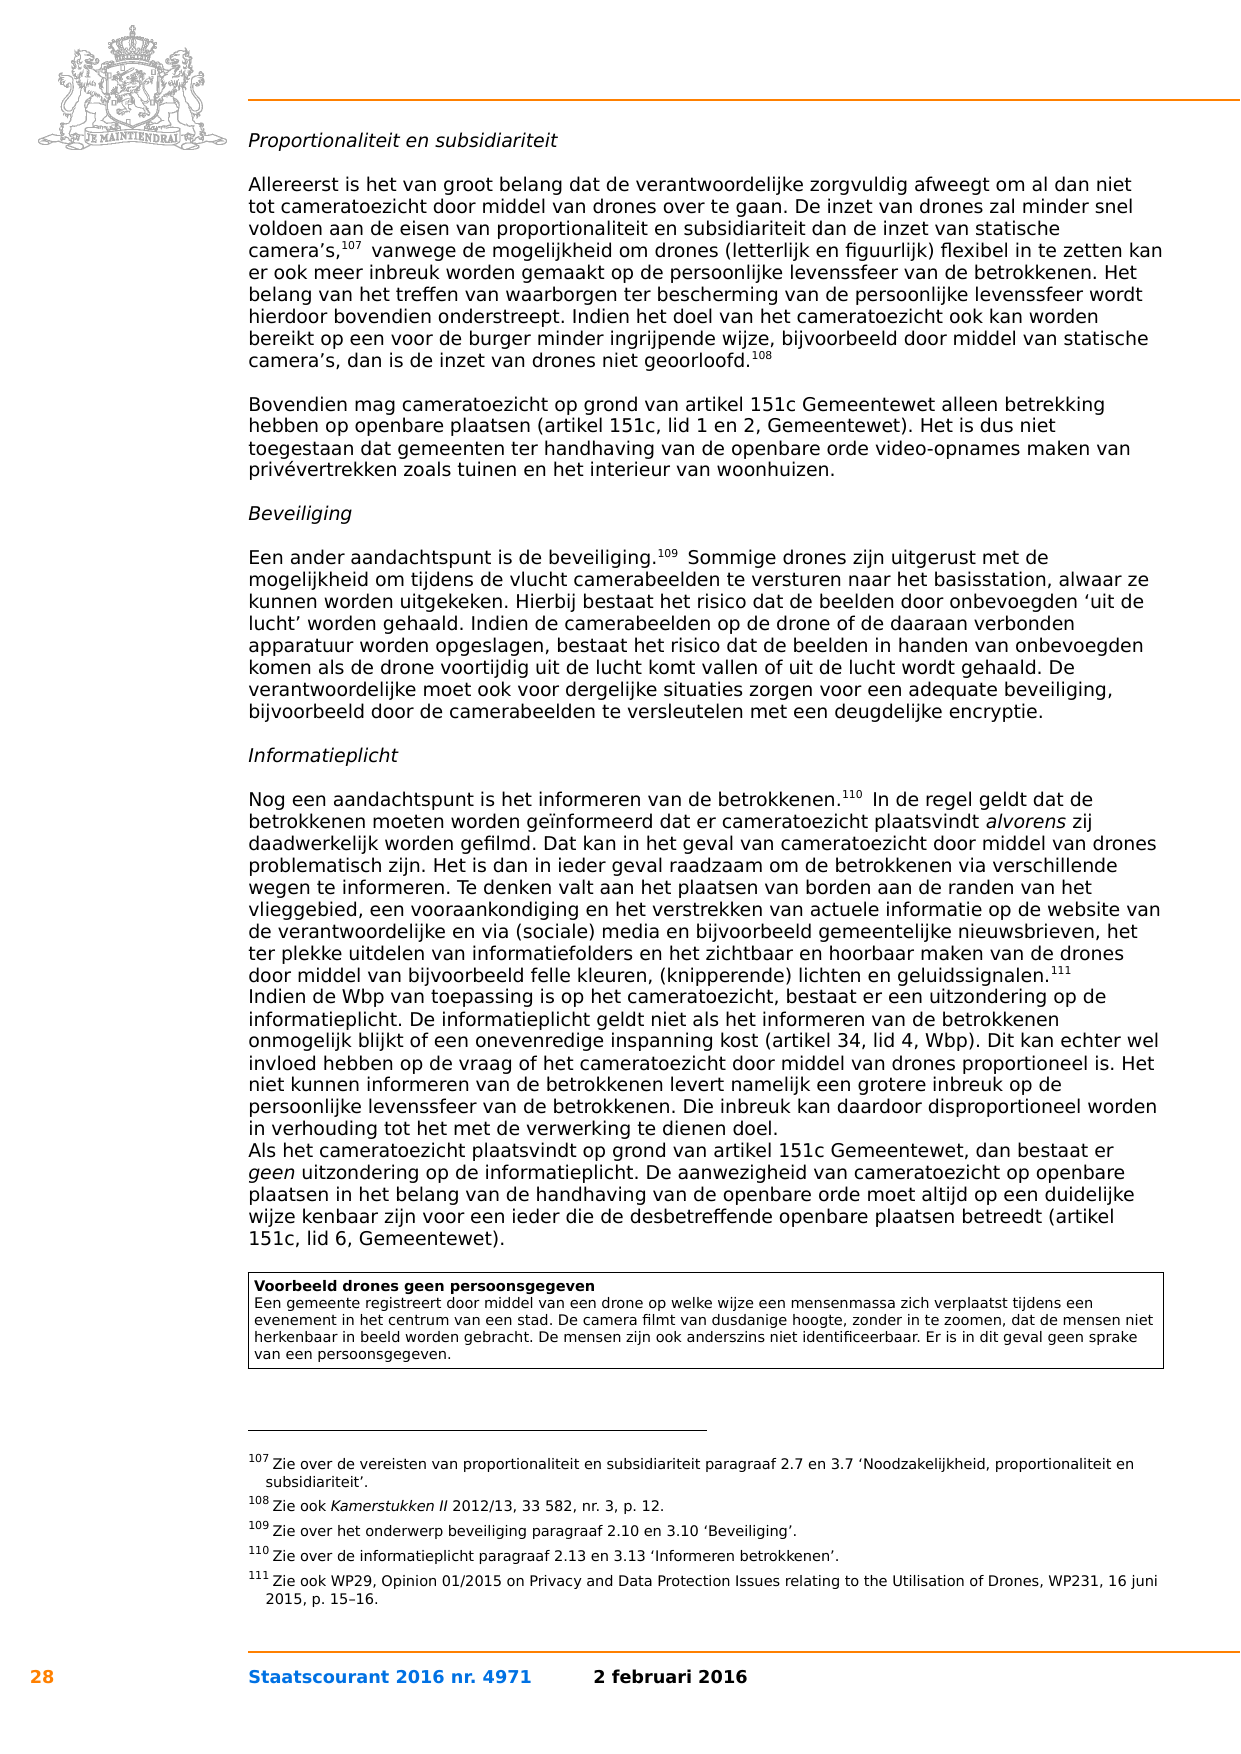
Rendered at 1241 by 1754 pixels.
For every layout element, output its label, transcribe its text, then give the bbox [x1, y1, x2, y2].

text Indien de Wbp van toepassing is op het cameratoezicht, bestaat er een uitzondering op de informatieplicht. De informatieplicht geldt niet als het informeren van de betrokkenen onmogelijk blijkt of een onevenredige inspanning kost (artikel 34, lid 4, Wbp). Dit kan echter wel invloed hebben op de vraag of het cameratoezicht door middel van drones proportioneel is. Het niet kunnen informeren van de betrokkenen levert namelijk een grotere inbreuk op de persoonlijke levenssfeer van de betrokkenen. Die inbreuk kan daardoor disproportioneel worden in verhouding tot het met de verwerking te dienen doel. [248, 986, 1163, 1140]
text Als het cameratoezicht plaatsvindt op grond van artikel 151c Gemeentewet, dan bestaat er geen uitzondering op de informatieplicht. De aanwezigheid van cameratoezicht op openbare plaatsen in het belang van de handhaving van de openbare orde moet altijd op een duidelijke wijze kenbaar zijn voor een ieder die de desbetreffende openbare plaatsen betreedt (artikel 151c, lid 6, Gemeentewet). [248, 1140, 1163, 1250]
text Zie over de vereisten van proportionaliteit en subsidiariteit paragraaf 2.7 en 3.7 ‘Noodzakelijkheid, proportionaliteit en subsidiariteit’. [248, 1452, 1163, 1491]
table_header Voorbeeld drones geen persoonsgegeven Een gemeente registreert door middel van een drone op welke wijze een mensenmassa zich verplaatst tijdens een evenement in het centrum van een stad. De camera filmt van dusdanige hoogte, zonder in te zoomen, dat de mensen niet herkenbaar in beeld worden gebracht. De mensen zijn ook anderszins niet identificeerbaar. Er is in dit geval geen sprake van een persoonsgegeven. [249, 1273, 1163, 1367]
text Zie ook WP29, Opinion 01/2015 on Privacy and Data Protection Issues relating to the Utilisation of Drones, WP231, 16 juni 2015, p. 15–16. [248, 1569, 1163, 1608]
subtitle Proportionaliteit en subsidiariteit [248, 130, 1163, 152]
text Zie over de informatieplicht paragraaf 2.13 en 3.13 ‘Informeren betrokkenen’. [248, 1544, 1163, 1566]
text Bovendien mag cameratoezicht op grond van artikel 151c Gemeentewet alleen betrekking hebben op openbare plaatsen (artikel 151c, lid 1 en 2, Gemeentewet). Het is dus niet toegestaan dat gemeenten ter handhaving van de openbare orde video-opnames maken van privévertrekken zoals tuinen en het interieur van woonhuizen. [248, 393, 1163, 481]
text Allereerst is het van groot belang dat de verantwoordelijke zorgvuldig afweegt om al dan niet tot cameratoezicht door middel van drones over te gaan. De inzet van drones zal minder snel voldoen aan de eisen van proportionaliteit en subsidiariteit dan de inzet van statische camera’s, vanwege de mogelijkheid om drones (letterlijk en figuurlijk) flexibel in te zetten kan er ook meer inbreuk worden gemaakt op de persoonlijke levenssfeer van de betrokkenen. Het belang van het treffen van waarborgen ter bescherming van de persoonlijke levenssfeer wordt hierdoor bovendien onderstreept. Indien het doel van het cameratoezicht ook kan worden bereikt op een voor de burger minder ingrijpende wijze, bijvoorbeeld door middel van statische camera’s, dan is de inzet van drones niet geoorloofd. [248, 174, 1163, 372]
subtitle Informatieplicht [248, 745, 1163, 767]
subtitle Beveiliging [248, 503, 1163, 525]
text Zie ook Kamerstukken II 2012/13, 33 582, nr. 3, p. 12. [248, 1494, 1163, 1516]
text Nog een aandachtspunt is het informeren van de betrokkenen. In de regel geldt dat de betrokkenen moeten worden geïnformeerd dat er cameratoezicht plaatsvindt alvorens zij daadwerkelijk worden gefilmd. Dat kan in het geval van cameratoezicht door middel van drones problematisch zijn. Het is dan in ieder geval raadzaam om de betrokkenen via verschillende wegen te informeren. Te denken valt aan het plaatsen van borden aan de randen van het vlieggebied, een vooraankondiging en het verstrekken van actuele informatie op de website van de verantwoordelijke en via (sociale) media en bijvoorbeeld gemeentelijke nieuwsbrieven, het ter plekke uitdelen van informatiefolders en het zichtbaar en hoorbaar maken van de drones door middel van bijvoorbeeld felle kleuren, (knipperende) lichten en geluidssignalen. [248, 789, 1163, 986]
picture [38, 25, 227, 150]
text Zie over het onderwerp beveiliging paragraaf 2.10 en 3.10 ‘Beveiliging’. [248, 1519, 1163, 1541]
text Een ander aandachtspunt is de beveiliging. Sommige drones zijn uitgerust met de mogelijkheid om tijdens de vlucht camerabeelden te versturen naar het basisstation, alwaar ze kunnen worden uitgekeken. Hierbij bestaat het risico dat de beelden door onbevoegden ‘uit de lucht’ worden gehaald. Indien de camerabeelden op de drone of de daaraan verbonden apparatuur worden opgeslagen, bestaat het risico dat de beelden in handen van onbevoegden komen als de drone voortijdig uit de lucht komt vallen of uit de lucht wordt gehaald. De verantwoordelijke moet ook voor dergelijke situaties zorgen voor een adequate beveiliging, bijvoorbeeld door de camerabeelden te versleutelen met een deugdelijke encryptie. [248, 547, 1163, 723]
